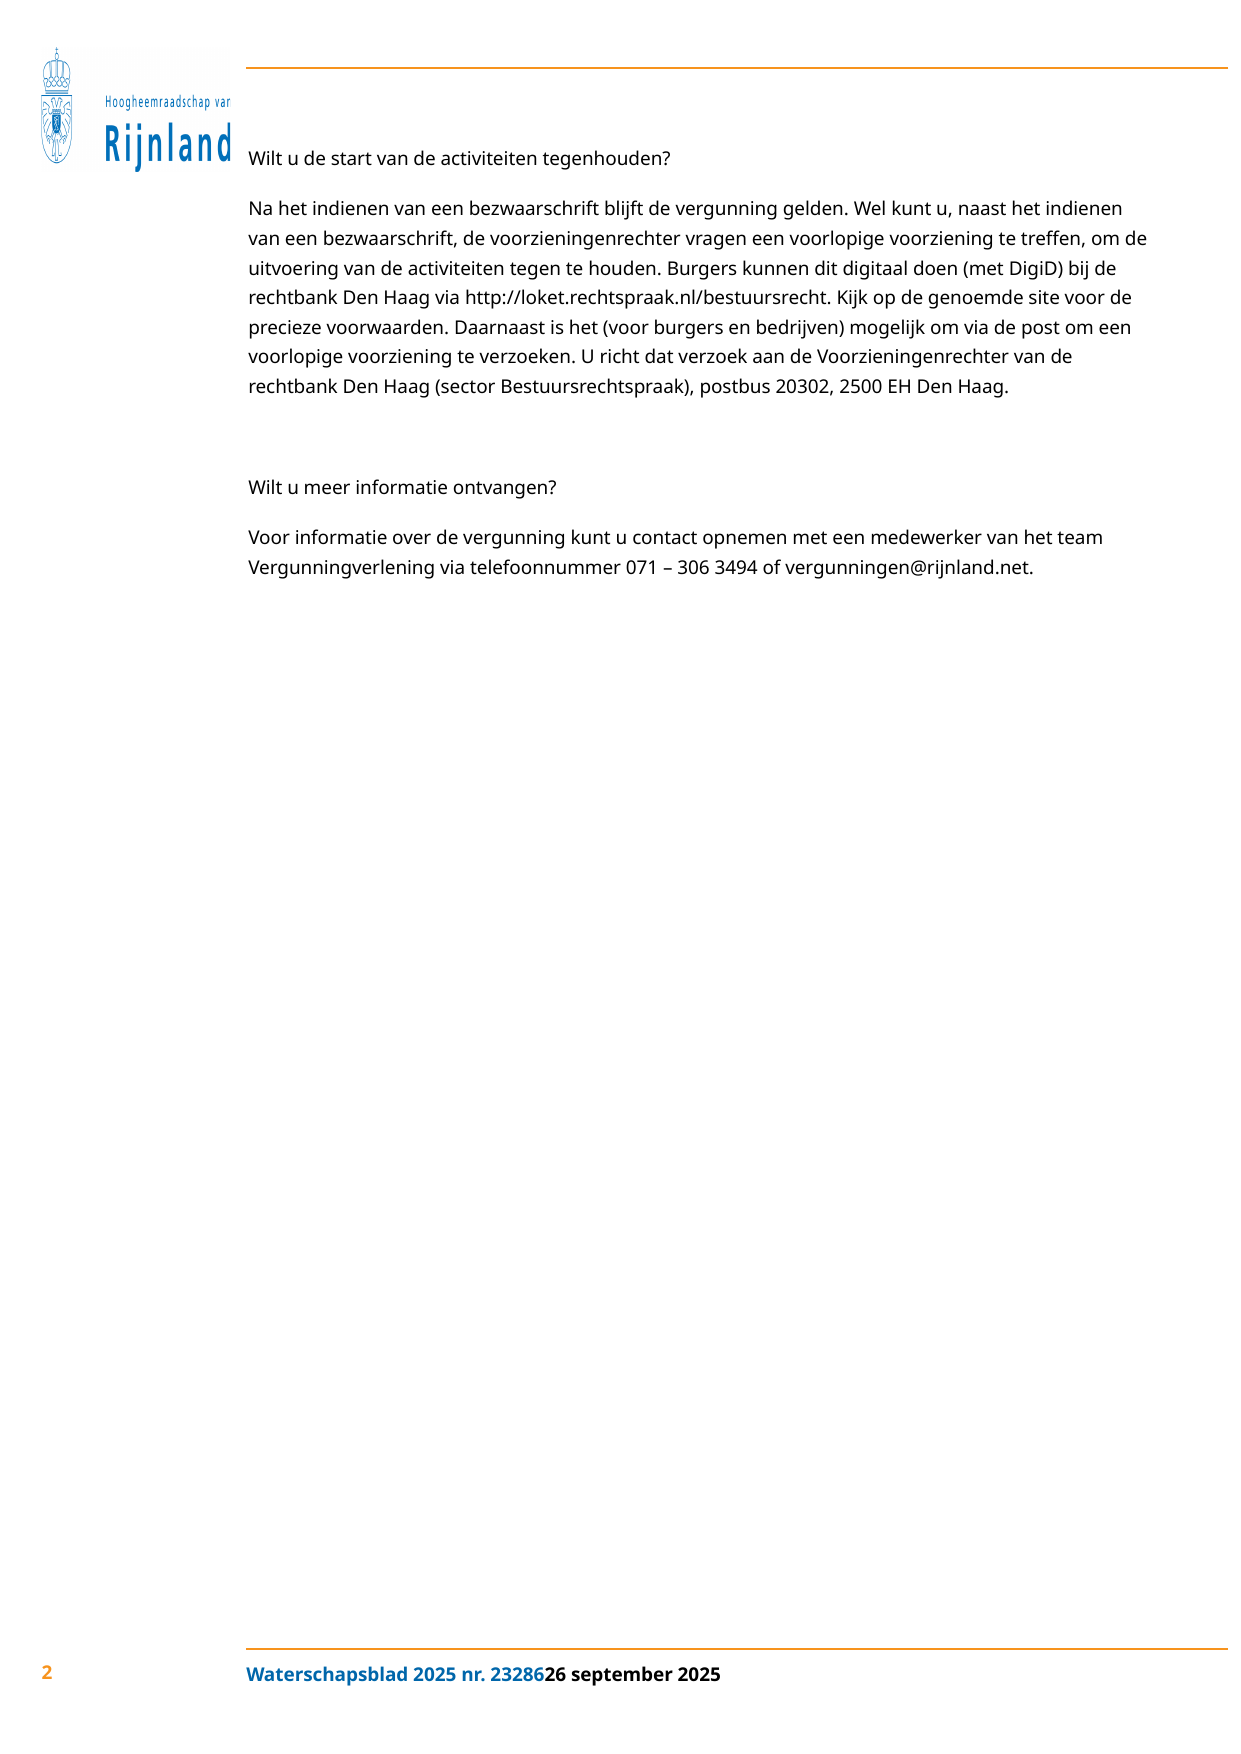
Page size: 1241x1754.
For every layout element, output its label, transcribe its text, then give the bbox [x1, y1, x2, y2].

text Na het indienen van een bezwaarschrift blijft de vergunning gelden. Wel kunt u, naast het indienen van een bezwaarschrift, de voorzieningenrechter vragen een voorlopige voorziening te treffen, om de uitvoering van de activiteiten tegen te houden. Burgers kunnen dit digitaal doen (met DigiD) bij de rechtbank Den Haag via http://loket.rechtspraak.nl/bestuursrecht. Kijk op de genoemde site voor de precieze voorwaarden. Daarnaast is het (voor burgers en bedrijven) mogelijk om via de post om een voorlopige voorziening te verzoeken. U richt dat verzoek aan de Voorzieningenrechter van de rechtbank Den Haag (sector Bestuursrechtspraak), postbus 20302, 2500 EH Den Haag. [248, 196, 1152, 399]
text Voor informatie over de vergunning kunt u contact opnemen met een medewerker van het team Vergunningverlening via telefoonnummer 071 – 306 3494 of vergunningen@rijnland.net. [248, 524, 1152, 580]
picture [41, 47, 231, 172]
text Wilt u de start van de activiteiten tegenhouden? [248, 145, 1152, 171]
text Wilt u meer informatie ontvangen? [248, 474, 1152, 500]
